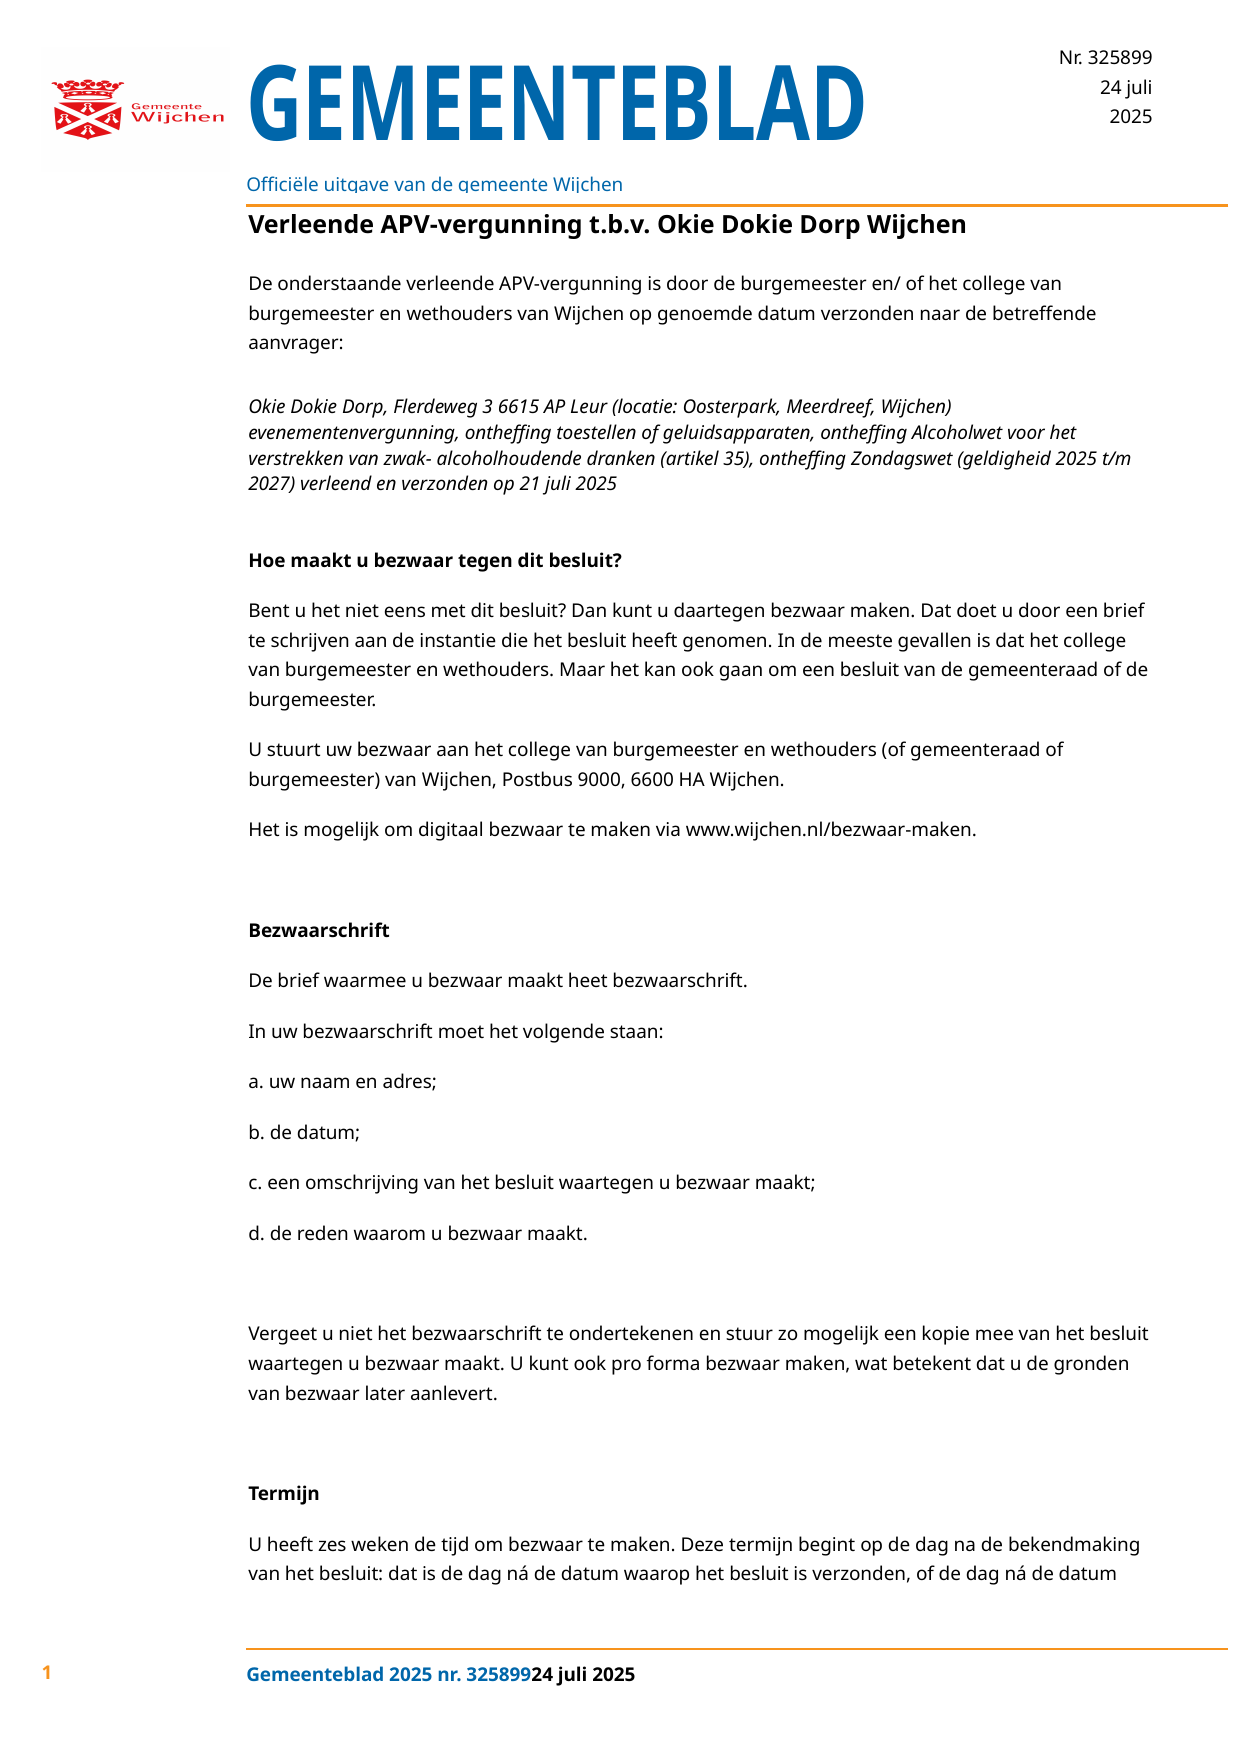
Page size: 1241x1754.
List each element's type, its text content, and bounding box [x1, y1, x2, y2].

text U stuurt uw bezwaar aan het college van burgemeester en wethouders (of gemeenteraad of burgemeester) van Wijchen, Postbus 9000, 6600 HA Wijchen. [248, 736, 1152, 792]
text b. de datum; [248, 1119, 1152, 1144]
text In uw bezwaarschrift moet het volgende staan: [248, 1018, 1152, 1044]
text De onderstaande verleende APV-vergunning is door de burgemeester en/ of het college van burgemeester en wethouders van Wijchen op genoemde datum verzonden naar de betreffende aanvrager: [248, 270, 1152, 355]
text Het is mogelijk om digitaal bezwaar te maken via www.wijchen.nl/bezwaar-maken. [248, 816, 1152, 842]
text Termijn [248, 1481, 1152, 1506]
text Bezwaarschrift [248, 917, 1152, 943]
text Bent u het niet eens met dit besluit? Dan kunt u daartegen bezwaar maken. Dat doet u door een brief te schrijven aan de instantie die het besluit heeft genomen. In de meeste gevallen is dat het college van burgemeester en wethouders. Maar het kan ook gaan om een besluit van de gemeenteraad of de burgemeester. [248, 597, 1152, 712]
text De brief waarmee u bezwaar maakt heet bezwaarschrift. [248, 968, 1152, 993]
text Vergeet u niet het bezwaarschrift te ondertekenen en stuur zo mogelijk een kopie mee van het besluit waartegen u bezwaar maakt. U kunt ook pro forma bezwaar maken, wat betekent dat u de gronden van bezwaar later aanlevert. [248, 1321, 1152, 1405]
text U heeft zes weken de tijd om bezwaar te maken. Deze termijn begint op de dag na de bekendmaking van het besluit: dat is de dag ná de datum waarop het besluit is verzonden, of de dag ná de datum [248, 1531, 1152, 1586]
text Okie Dokie Dorp, Flerdeweg 3 6615 AP Leur (locatie: Oosterpark, Meerdreef, Wijchen) evenementenvergunning, ontheffing toestellen of geluidsapparaten, ontheffing Alcoholwet voor het verstrekken van zwak- alcoholhoudende dranken (artikel 35), ontheffing Zondagswet (geldigheid 2025 t/m 2027) verleend en verzonden op 21 juli 2025 [248, 393, 1152, 496]
text c. een omschrijving van het besluit waartegen u bezwaar maakt; [248, 1169, 1152, 1195]
text a. uw naam en adres; [248, 1068, 1152, 1094]
text d. de reden waarom u bezwaar maakt. [248, 1220, 1152, 1245]
picture [41, 47, 231, 172]
text Hoe maakt u bezwaar tegen dit besluit? [248, 547, 1152, 572]
text Verleende APV-vergunning t.b.v. Okie Dokie Dorp Wijchen [248, 207, 1152, 241]
